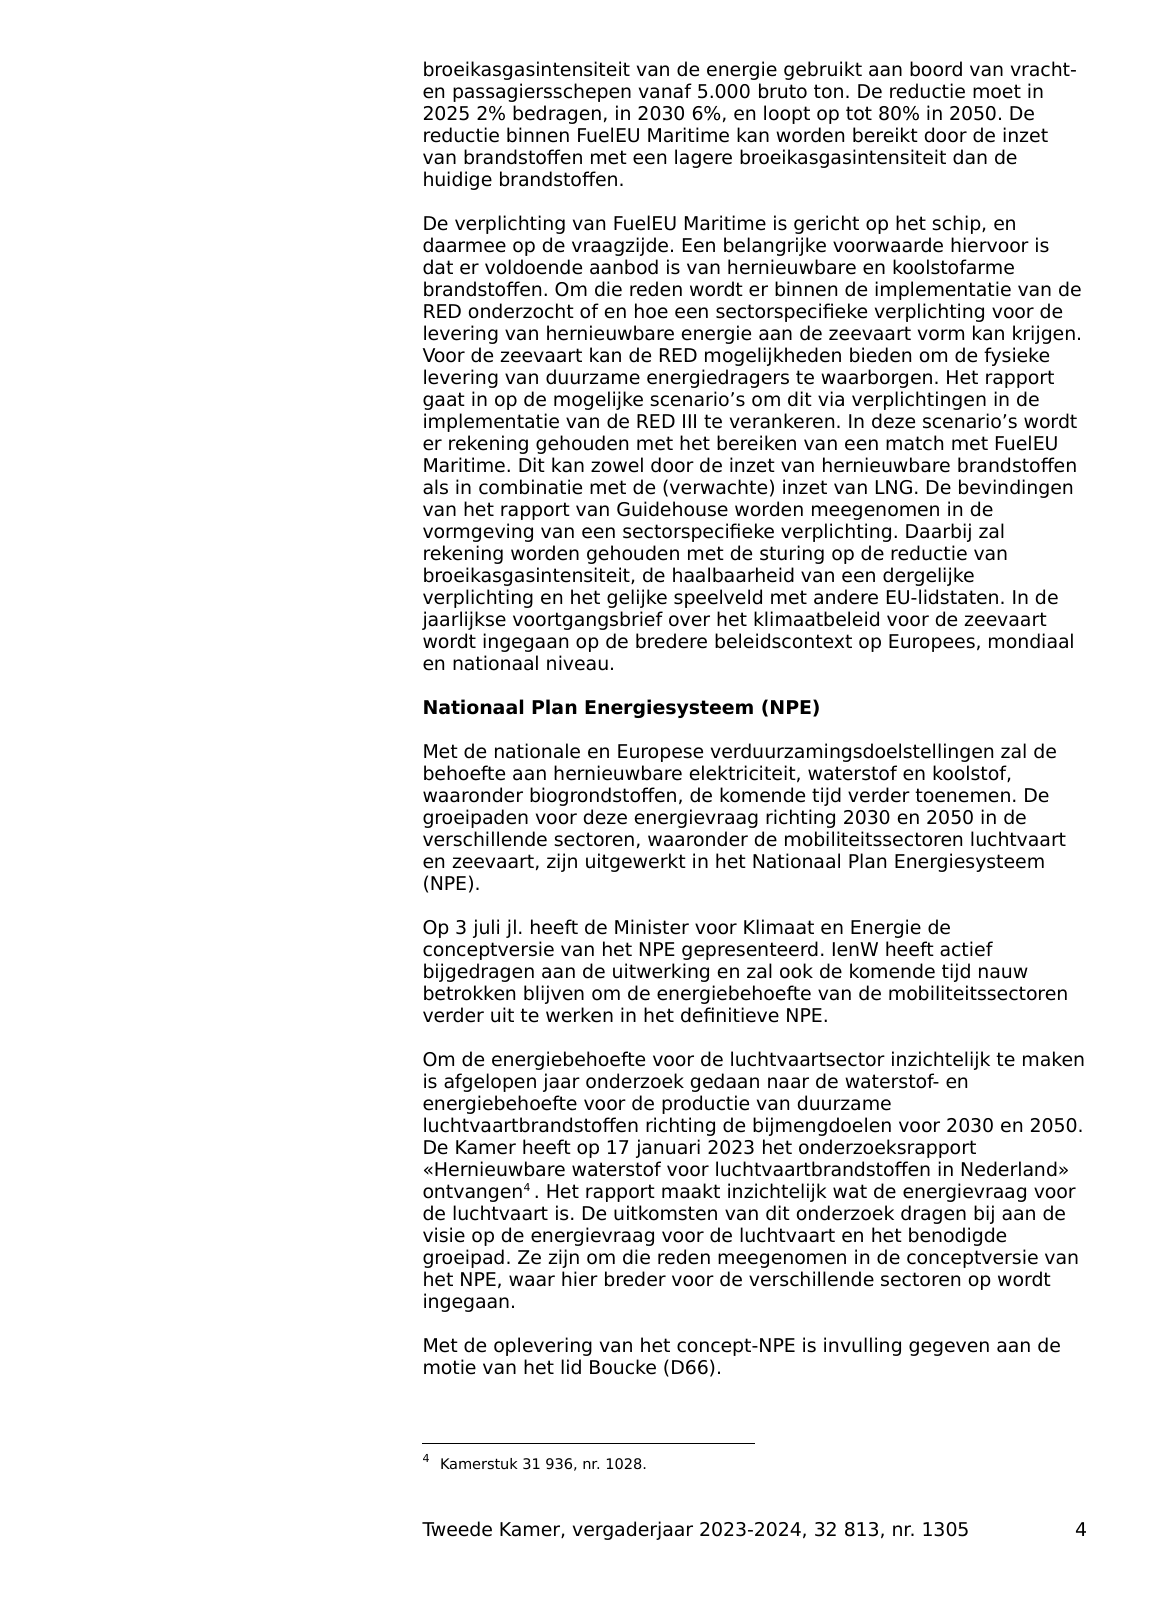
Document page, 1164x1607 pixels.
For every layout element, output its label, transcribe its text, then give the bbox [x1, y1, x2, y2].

text De verplichting van FuelEU Maritime is gericht op het schip, en daarmee op de vraagzijde. Een belangrijke voorwaarde hiervoor is dat er voldoende aanbod is van hernieuwbare en koolstofarme brandstoffen. Om die reden wordt er binnen de implementatie van de RED onderzocht of en hoe een sectorspecifieke verplichting voor de levering van hernieuwbare energie aan de zeevaart vorm kan krijgen. Voor de zeevaart kan de RED mogelijkheden bieden om de fysieke levering van duurzame energiedragers te waarborgen. Het rapport gaat in op de mogelijke scenario’s om dit via verplichtingen in de implementatie van de RED III te verankeren. In deze scenario’s wordt er rekening gehouden met het bereiken van een match met FuelEU Maritime. Dit kan zowel door de inzet van hernieuwbare brandstoffen als in combinatie met de (verwachte) inzet van LNG. De bevindingen van het rapport van Guidehouse worden meegenomen in de vormgeving van een sectorspecifieke verplichting. Daarbij zal rekening worden gehouden met de sturing op de reductie van broeikasgasintensiteit, de haalbaarheid van een dergelijke verplichting en het gelijke speelveld met andere EU-lidstaten. In de jaarlijkse voortgangsbrief over het klimaatbeleid voor de zeevaart wordt ingegaan op de bredere beleidscontext op Europees, mondiaal en nationaal niveau. [422, 213, 1087, 675]
text Op 3 juli jl. heeft de Minister voor Klimaat en Energie de conceptversie van het NPE gepresenteerd. IenW heeft actief bijgedragen aan de uitwerking en zal ook de komende tijd nauw betrokken blijven om de energiebehoefte van de mobiliteitssectoren verder uit te werken in het definitieve NPE. [422, 917, 1087, 1027]
text Met de nationale en Europese verduurzamingsdoelstellingen zal de behoefte aan hernieuwbare elektriciteit, waterstof en koolstof, waaronder biogrondstoffen, de komende tijd verder toenemen. De groeipaden voor deze energievraag richting 2030 en 2050 in de verschillende sectoren, waaronder de mobiliteitssectoren luchtvaart en zeevaart, zijn uitgewerkt in het Nationaal Plan Energiesysteem (NPE). [422, 741, 1087, 895]
text broeikasgasintensiteit van de energie gebruikt aan boord van vracht- en passagiersschepen vanaf 5.000 bruto ton. De reductie moet in 2025 2% bedragen, in 2030 6%, en loopt op tot 80% in 2050. De reductie binnen FuelEU Maritime kan worden bereikt door de inzet van brandstoffen met een lagere broeikasgasintensiteit dan de huidige brandstoffen. [422, 59, 1087, 191]
text Met de oplevering van het concept-NPE is invulling gegeven aan de motie van het lid Boucke (D66). [422, 1335, 1087, 1379]
subtitle Nationaal Plan Energiesysteem (NPE) [422, 697, 1087, 719]
text Kamerstuk 31 936, nr. 1028. [422, 1452, 1087, 1474]
text Om de energiebehoefte voor de luchtvaartsector inzichtelijk te maken is afgelopen jaar onderzoek gedaan naar de waterstof- en energiebehoefte voor de productie van duurzame luchtvaartbrandstoffen richting de bijmengdoelen voor 2030 en 2050. De Kamer heeft op 17 januari 2023 het onderzoeksrapport «Hernieuwbare waterstof voor luchtvaartbrandstoffen in Nederland» ontvangen. Het rapport maakt inzichtelijk wat de energievraag voor de luchtvaart is. De uitkomsten van dit onderzoek dragen bij aan de visie op de energievraag voor de luchtvaart en het benodigde groeipad. Ze zijn om die reden meegenomen in de conceptversie van het NPE, waar hier breder voor de verschillende sectoren op wordt ingegaan. [422, 1049, 1087, 1313]
